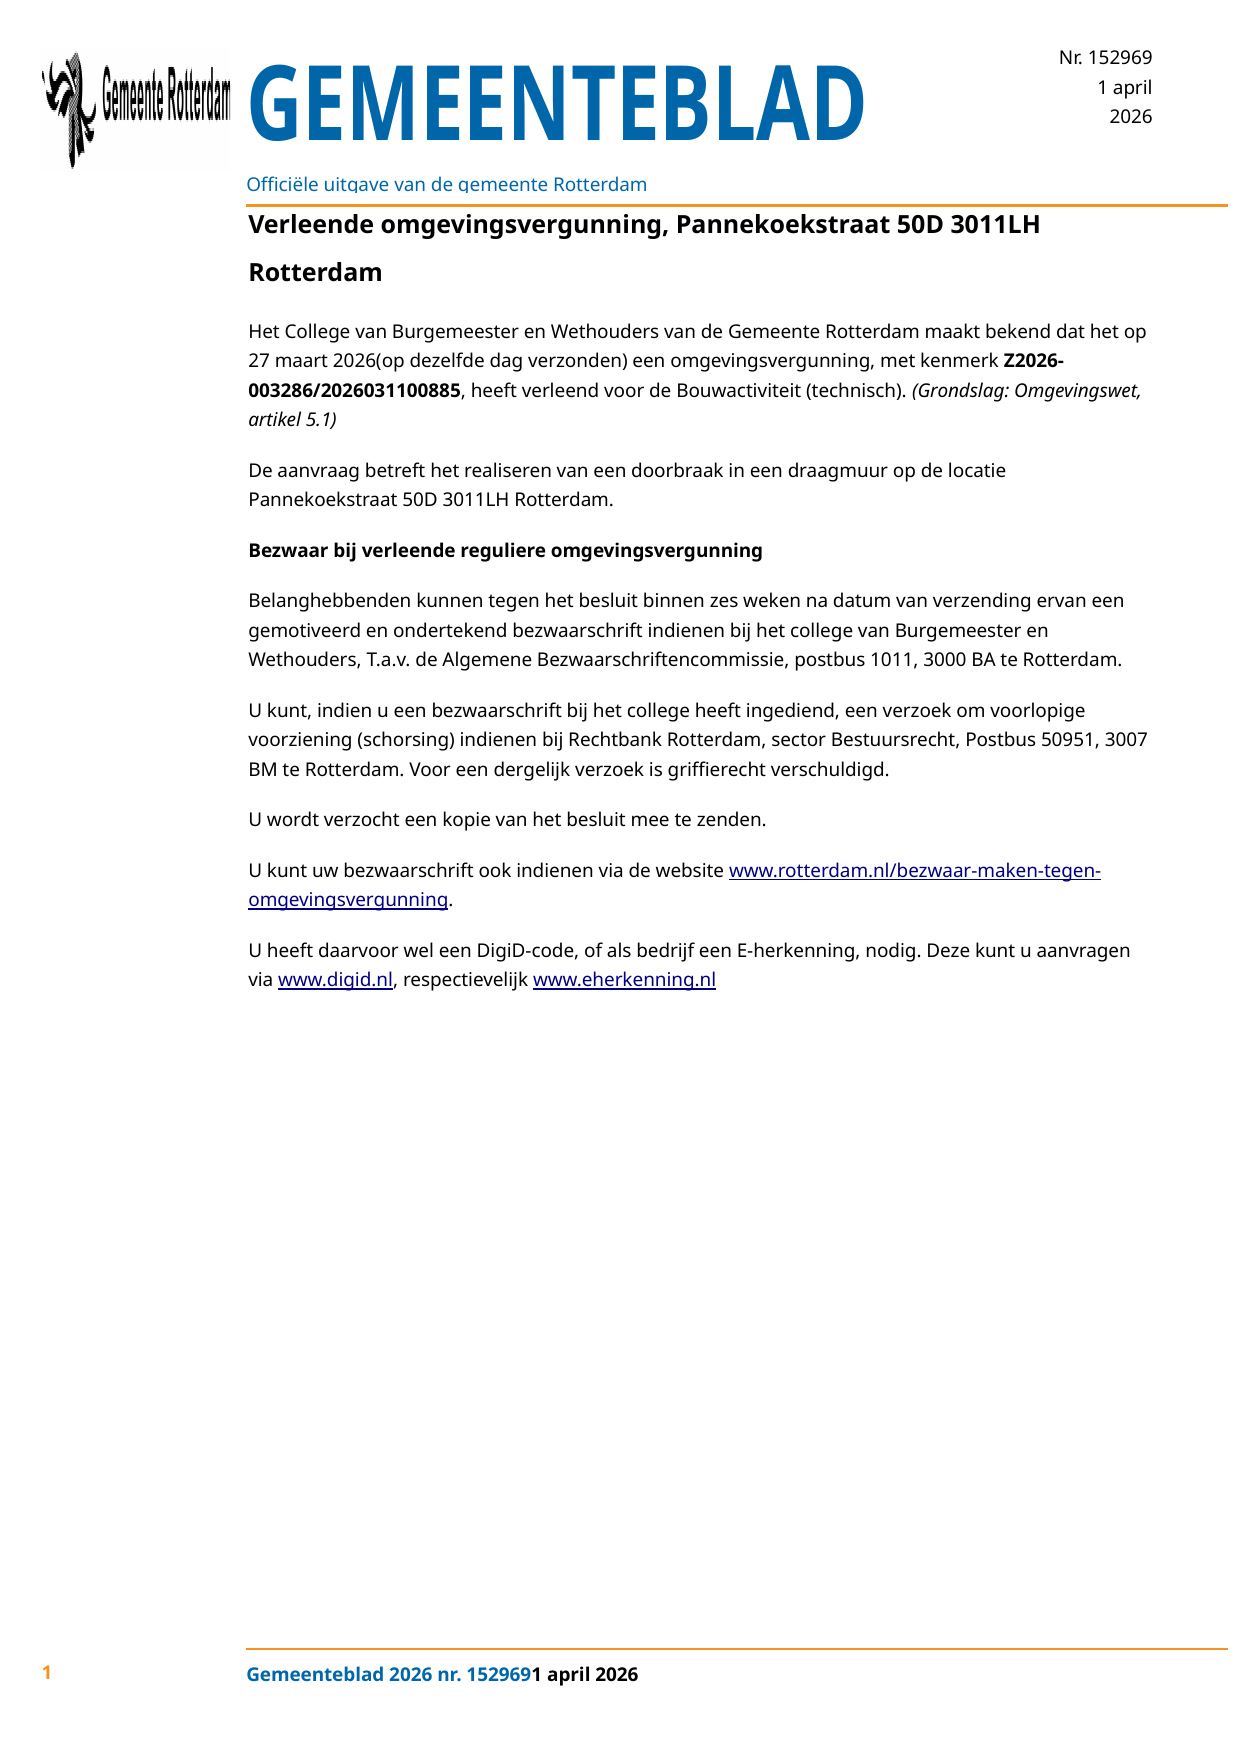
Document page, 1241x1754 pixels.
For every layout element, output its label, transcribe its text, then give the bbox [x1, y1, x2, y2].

text Het College van Burgemeester en Wethouders van de Gemeente Rotterdam maakt bekend dat het op 27 maart 2026(op dezelfde dag verzonden) een omgevingsvergunning, met kenmerk Z2026-003286/2026031100885, heeft verleend voor de Bouwactiviteit (technisch). (Grondslag: Omgevingswet, artikel 5.1) [248, 318, 1152, 432]
picture [41, 47, 231, 172]
text U heeft daarvoor wel een DigiD-code, of als bedrijf een E-herkenning, nodig. Deze kunt u aanvragen via www.digid.nl, respectievelijk www.eherkenning.nl [248, 937, 1152, 992]
text U kunt, indien u een bezwaarschrift bij het college heeft ingediend, een verzoek om voorlopige voorziening (schorsing) indienen bij Rechtbank Rotterdam, sector Bestuursrecht, Postbus 50951, 3007 BM te Rotterdam. Voor een dergelijk verzoek is griffierecht verschuldigd. [248, 697, 1152, 782]
text De aanvraag betreft het realiseren van een doorbraak in een draagmuur op de locatie Pannekoekstraat 50D 3011LH Rotterdam. [248, 457, 1152, 512]
text U kunt uw bezwaarschrift ook indienen via de website www.rotterdam.nl/bezwaar-maken-tegen-omgevingsvergunning. [248, 857, 1152, 912]
text Bezwaar bij verleende reguliere omgevingsvergunning [248, 537, 1152, 563]
text Verleende omgevingsvergunning, Pannekoekstraat 50D 3011LH Rotterdam [248, 207, 1152, 288]
text U wordt verzocht een kopie van het besluit mee te zenden. [248, 807, 1152, 832]
text Belanghebbenden kunnen tegen het besluit binnen zes weken na datum van verzending ervan een gemotiveerd en ondertekend bezwaarschrift indienen bij het college van Burgemeester en Wethouders, T.a.v. de Algemene Bezwaarschriftencommissie, postbus 1011, 3000 BA te Rotterdam. [248, 587, 1152, 672]
